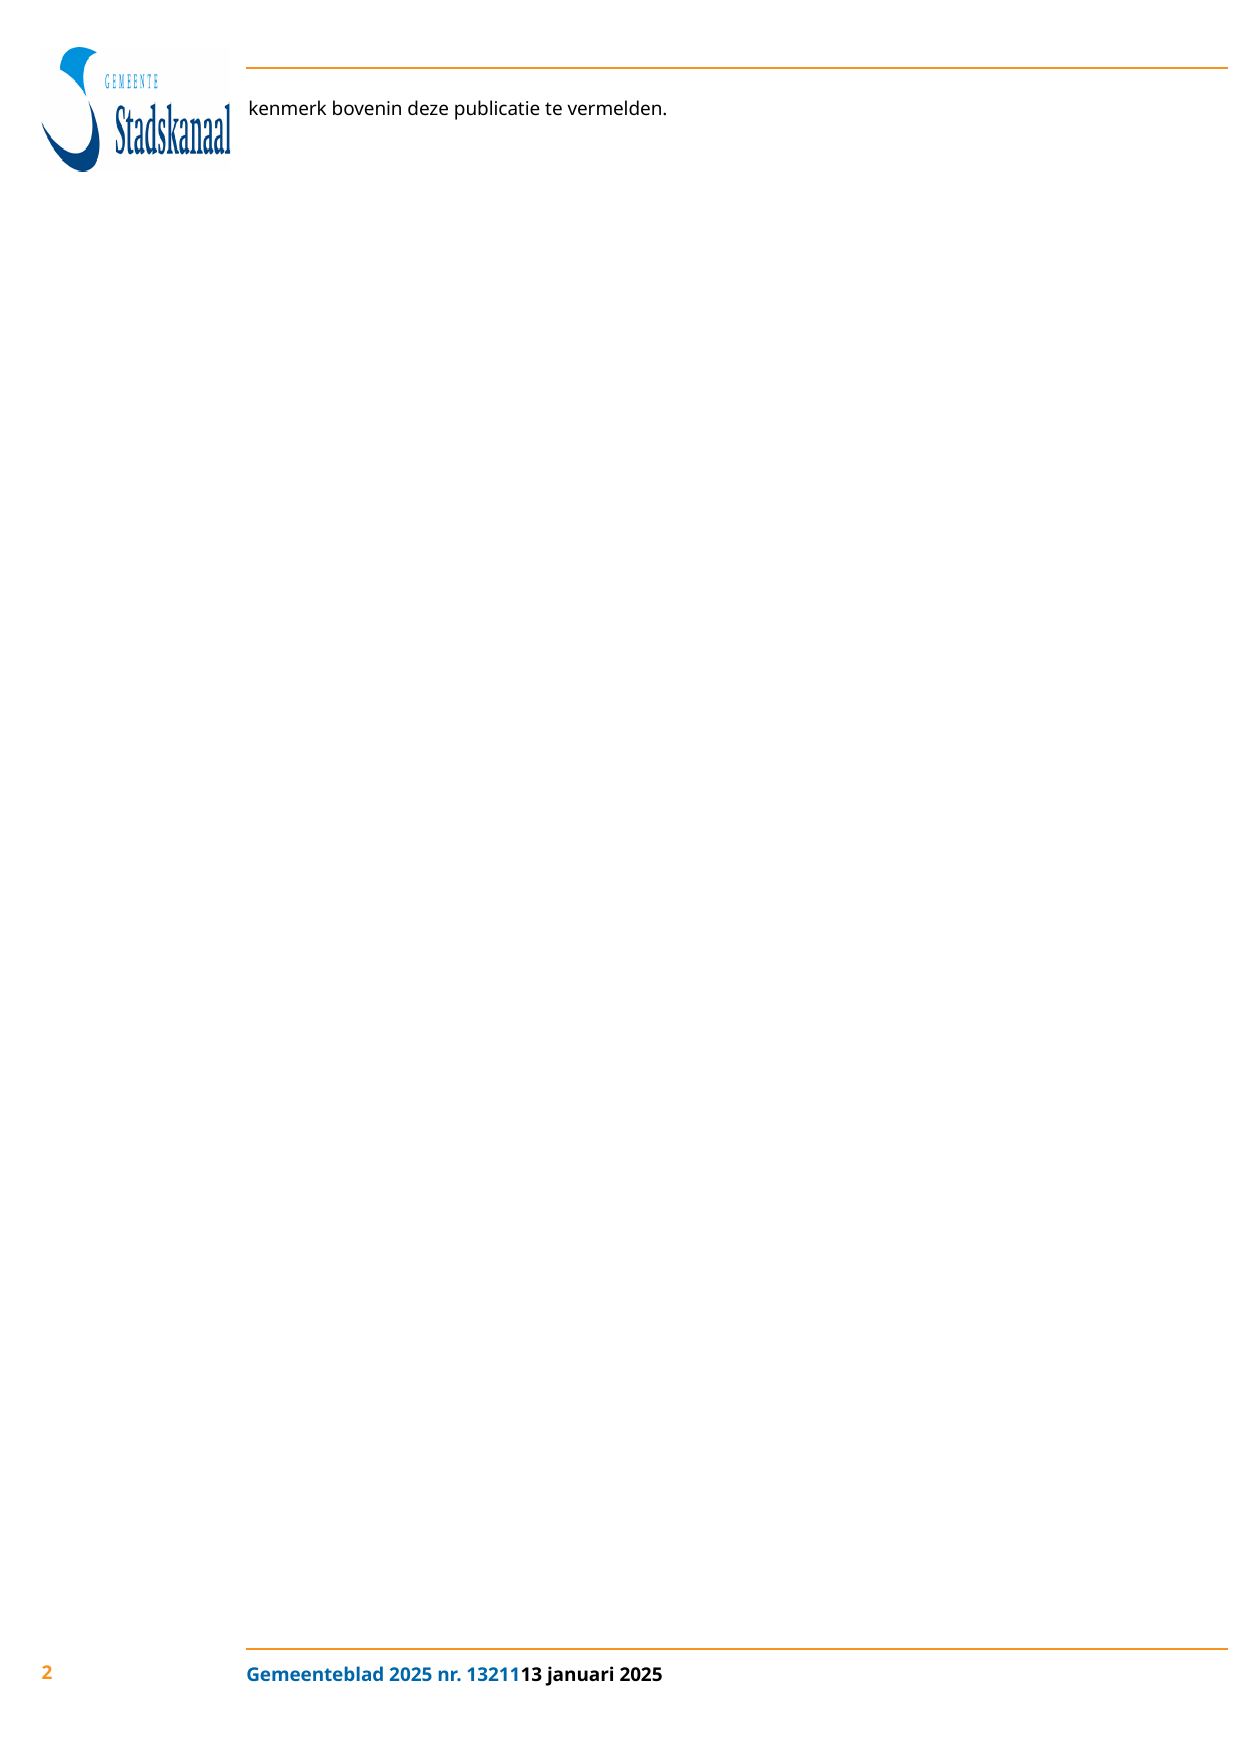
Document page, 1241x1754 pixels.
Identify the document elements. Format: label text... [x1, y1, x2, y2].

picture [41, 47, 231, 172]
text kenmerk bovenin deze publicatie te vermelden. [248, 95, 1152, 121]
